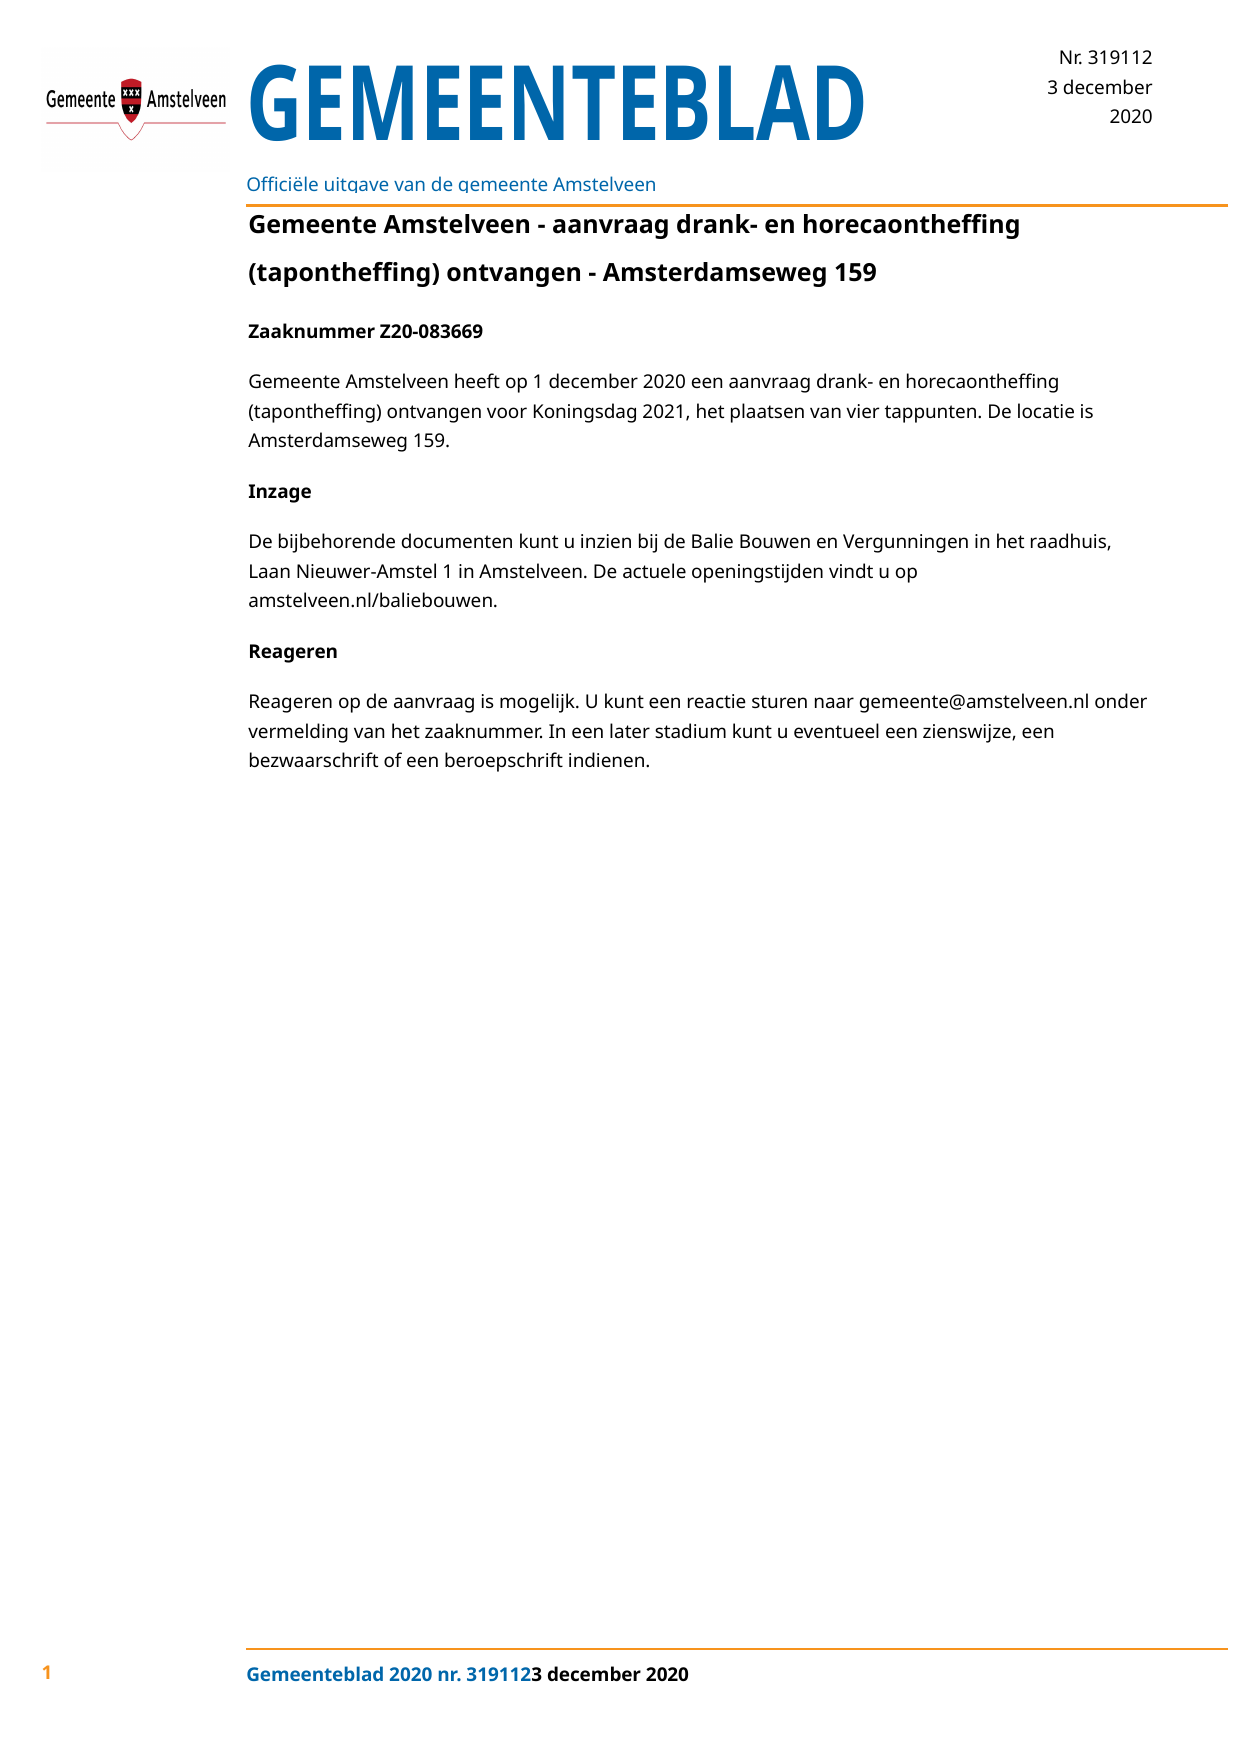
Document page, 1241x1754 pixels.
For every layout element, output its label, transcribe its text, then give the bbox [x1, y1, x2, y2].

text De bijbehorende documenten kunt u inzien bij de Balie Bouwen en Vergunningen in het raadhuis, Laan Nieuwer-Amstel 1 in Amstelveen. De actuele openingstijden vindt u op amstelveen.nl/baliebouwen. [248, 528, 1152, 613]
text Reageren [248, 638, 1152, 664]
text Gemeente Amstelveen - aanvraag drank- en horecaontheffing (tapontheffing) ontvangen - Amsterdamseweg 159 [248, 207, 1152, 288]
text Zaaknummer Z20-083669 [248, 318, 1152, 344]
picture [41, 47, 231, 172]
text Gemeente Amstelveen heeft op 1 december 2020 een aanvraag drank- en horecaontheffing (tapontheffing) ontvangen voor Koningsdag 2021, het plaatsen van vier tappunten. De locatie is Amsterdamseweg 159. [248, 368, 1152, 453]
text Reageren op de aanvraag is mogelijk. U kunt een reactie sturen naar gemeente@amstelveen.nl onder vermelding van het zaaknummer. In een later stadium kunt u eventueel een zienswijze, een bezwaarschrift of een beroepschrift indienen. [248, 688, 1152, 773]
text Inzage [248, 478, 1152, 504]
